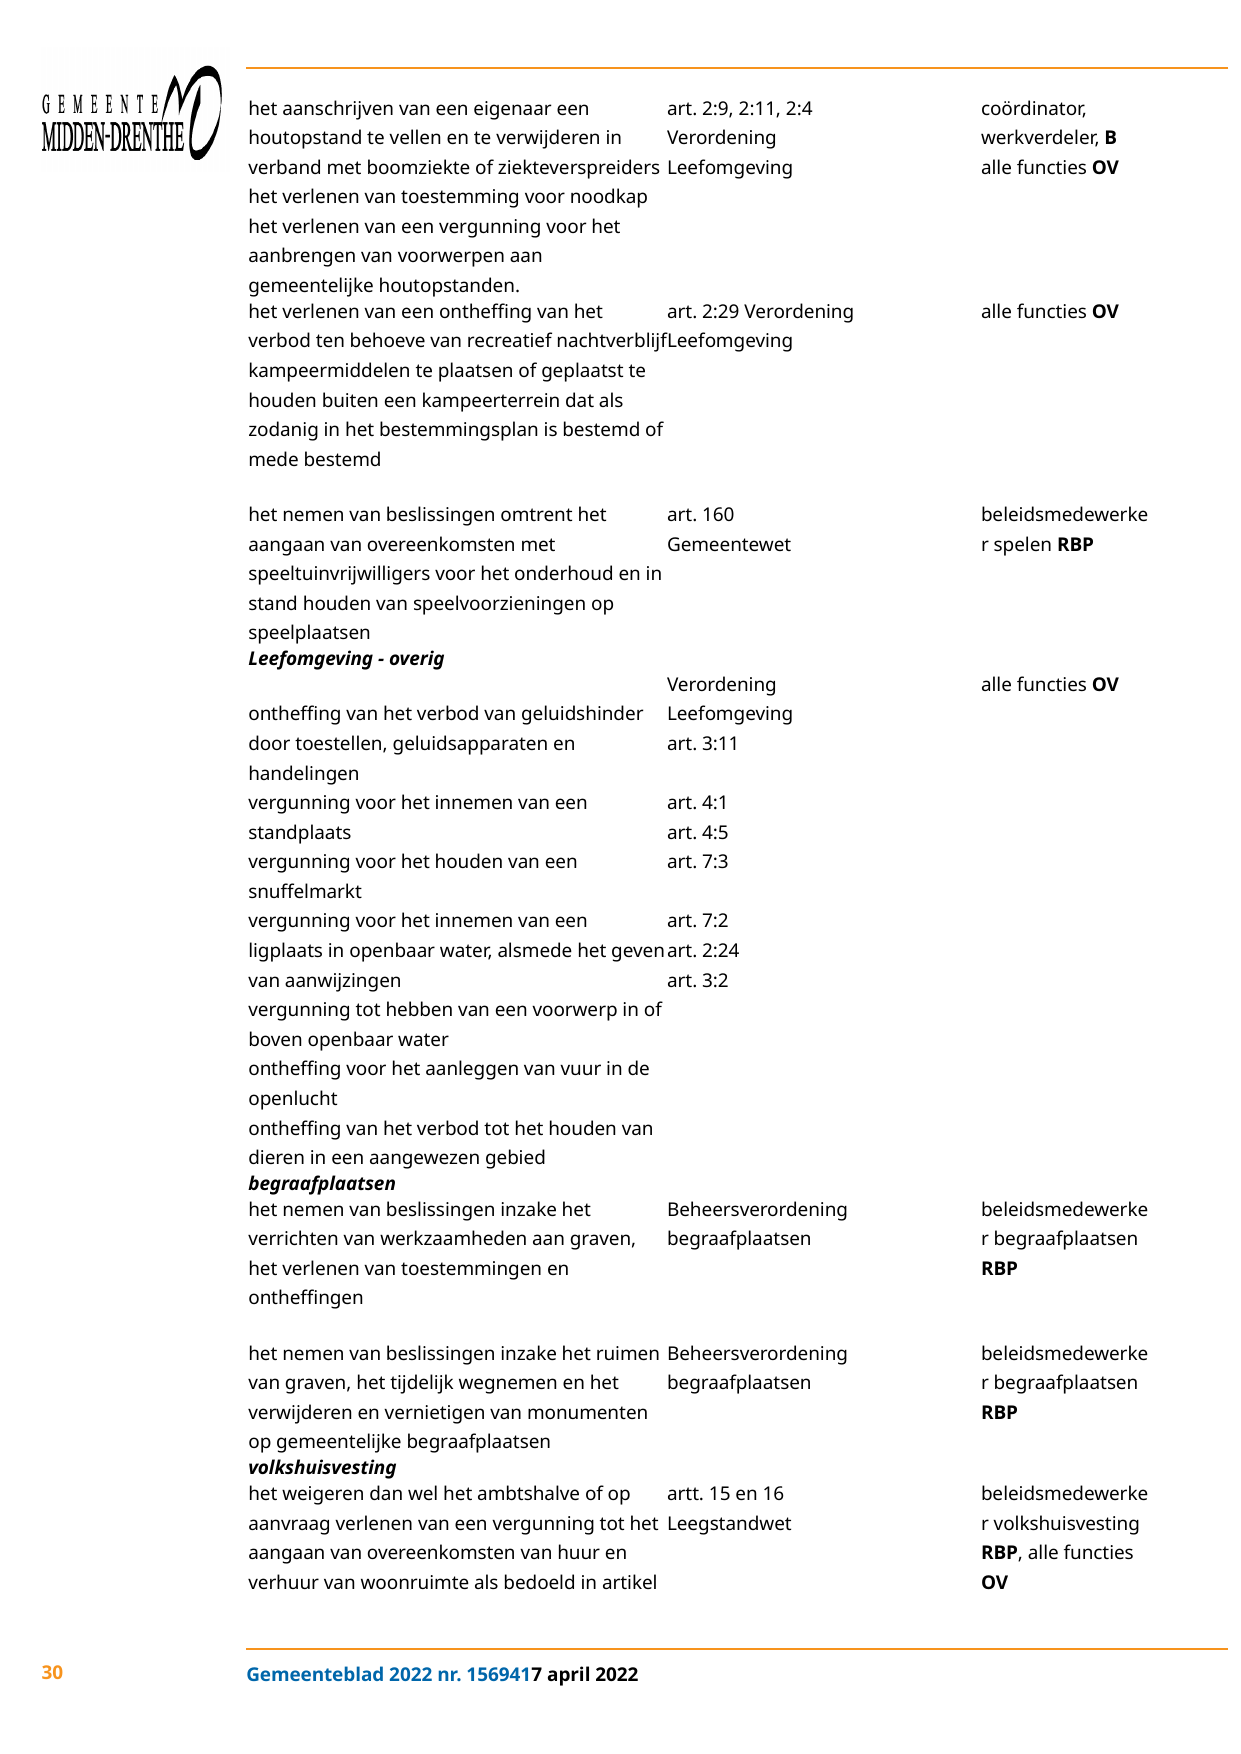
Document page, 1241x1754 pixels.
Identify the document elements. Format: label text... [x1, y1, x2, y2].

table_cell [854, 1480, 981, 1594]
table_cell begraafplaatsen [248, 1170, 1152, 1196]
table_cell [854, 1196, 981, 1340]
table_cell ontheffing van het verbod van geluidshinder door toestellen, geluidsapparaten en handelingen vergunning voor het innemen van een standplaats vergunning voor het houden van een snuffelmarkt vergunning voor het innemen van een ligplaats in openbaar water, alsmede het geven van aanwijzingen vergunning tot hebben van een voorwerp in of boven openbaar water ontheffing voor het aanleggen van vuur in de openlucht ontheffing van het verbod tot het houden van dieren in een aangewezen gebied [248, 671, 667, 1170]
table_cell beleidsmedewerker spelen RBP [981, 501, 1152, 645]
table_cell het aanschrijven van een eigenaar een houtopstand te vellen en te verwijderen in verband met boomziekte of ziekteverspreiders het verlenen van toestemming voor noodkap het verlenen van een vergunning voor het aanbrengen van voorwerpen aan gemeentelijke houtopstanden. [248, 95, 667, 298]
table_cell volkshuisvesting [248, 1454, 1152, 1480]
table_cell alle functies OV [981, 671, 1152, 1170]
table_cell artt. 15 en 16 Leegstandwet [667, 1480, 854, 1594]
table_cell Verordening Leefomgeving art. 3:11 art. 4:1 art. 4:5 art. 7:3 art. 7:2 art. 2:24 art. 3:2 [667, 671, 854, 1170]
table_cell het verlenen van een ontheffing van het verbod ten behoeve van recreatief nachtverblijf kampeermiddelen te plaatsen of geplaatst te houden buiten een kampeerterrein dat als zodanig in het bestemmingsplan is bestemd of mede bestemd [248, 298, 667, 501]
table_cell het nemen van beslissingen inzake het verrichten van werkzaamheden aan graven, het verlenen van toestemmingen en ontheffingen [248, 1196, 667, 1340]
table_cell [854, 1340, 981, 1454]
table_cell [854, 501, 981, 645]
table_cell [854, 298, 981, 501]
table_cell beleidsmedewerker begraafplaatsen RBP [981, 1340, 1152, 1454]
table_cell art. 160 Gemeentewet [667, 501, 854, 645]
table_cell Beheersverordening begraafplaatsen [667, 1196, 854, 1340]
table_cell beleidsmedewerker volkshuisvesting RBP, alle functies OV [981, 1480, 1152, 1594]
table_cell Beheersverordening begraafplaatsen [667, 1340, 854, 1454]
table_cell coördinator, werkverdeler, B alle functies OV [981, 95, 1152, 298]
table_cell art. 2:9, 2:11, 2:4 Verordening Leefomgeving [667, 95, 854, 298]
table_cell [854, 671, 981, 1170]
table_cell het nemen van beslissingen omtrent het aangaan van overeenkomsten met speeltuinvrijwilligers voor het onderhoud en in stand houden van speelvoorzieningen op speelplaatsen [248, 501, 667, 645]
table_cell het nemen van beslissingen inzake het ruimen van graven, het tijdelijk wegnemen en het verwijderen en vernietigen van monumenten op gemeentelijke begraafplaatsen [248, 1340, 667, 1454]
picture [41, 47, 231, 172]
table_cell beleidsmedewerker begraafplaatsen RBP [981, 1196, 1152, 1340]
table_cell art. 2:29 Verordening Leefomgeving [667, 298, 854, 501]
table_cell [854, 95, 981, 298]
table_cell het weigeren dan wel het ambtshalve of op aanvraag verlenen van een vergunning tot het aangaan van overeenkomsten van huur en verhuur van woonruimte als bedoeld in artikel [248, 1480, 667, 1594]
table_cell Leefomgeving - overig [248, 645, 1152, 671]
table_cell alle functies OV [981, 298, 1152, 501]
